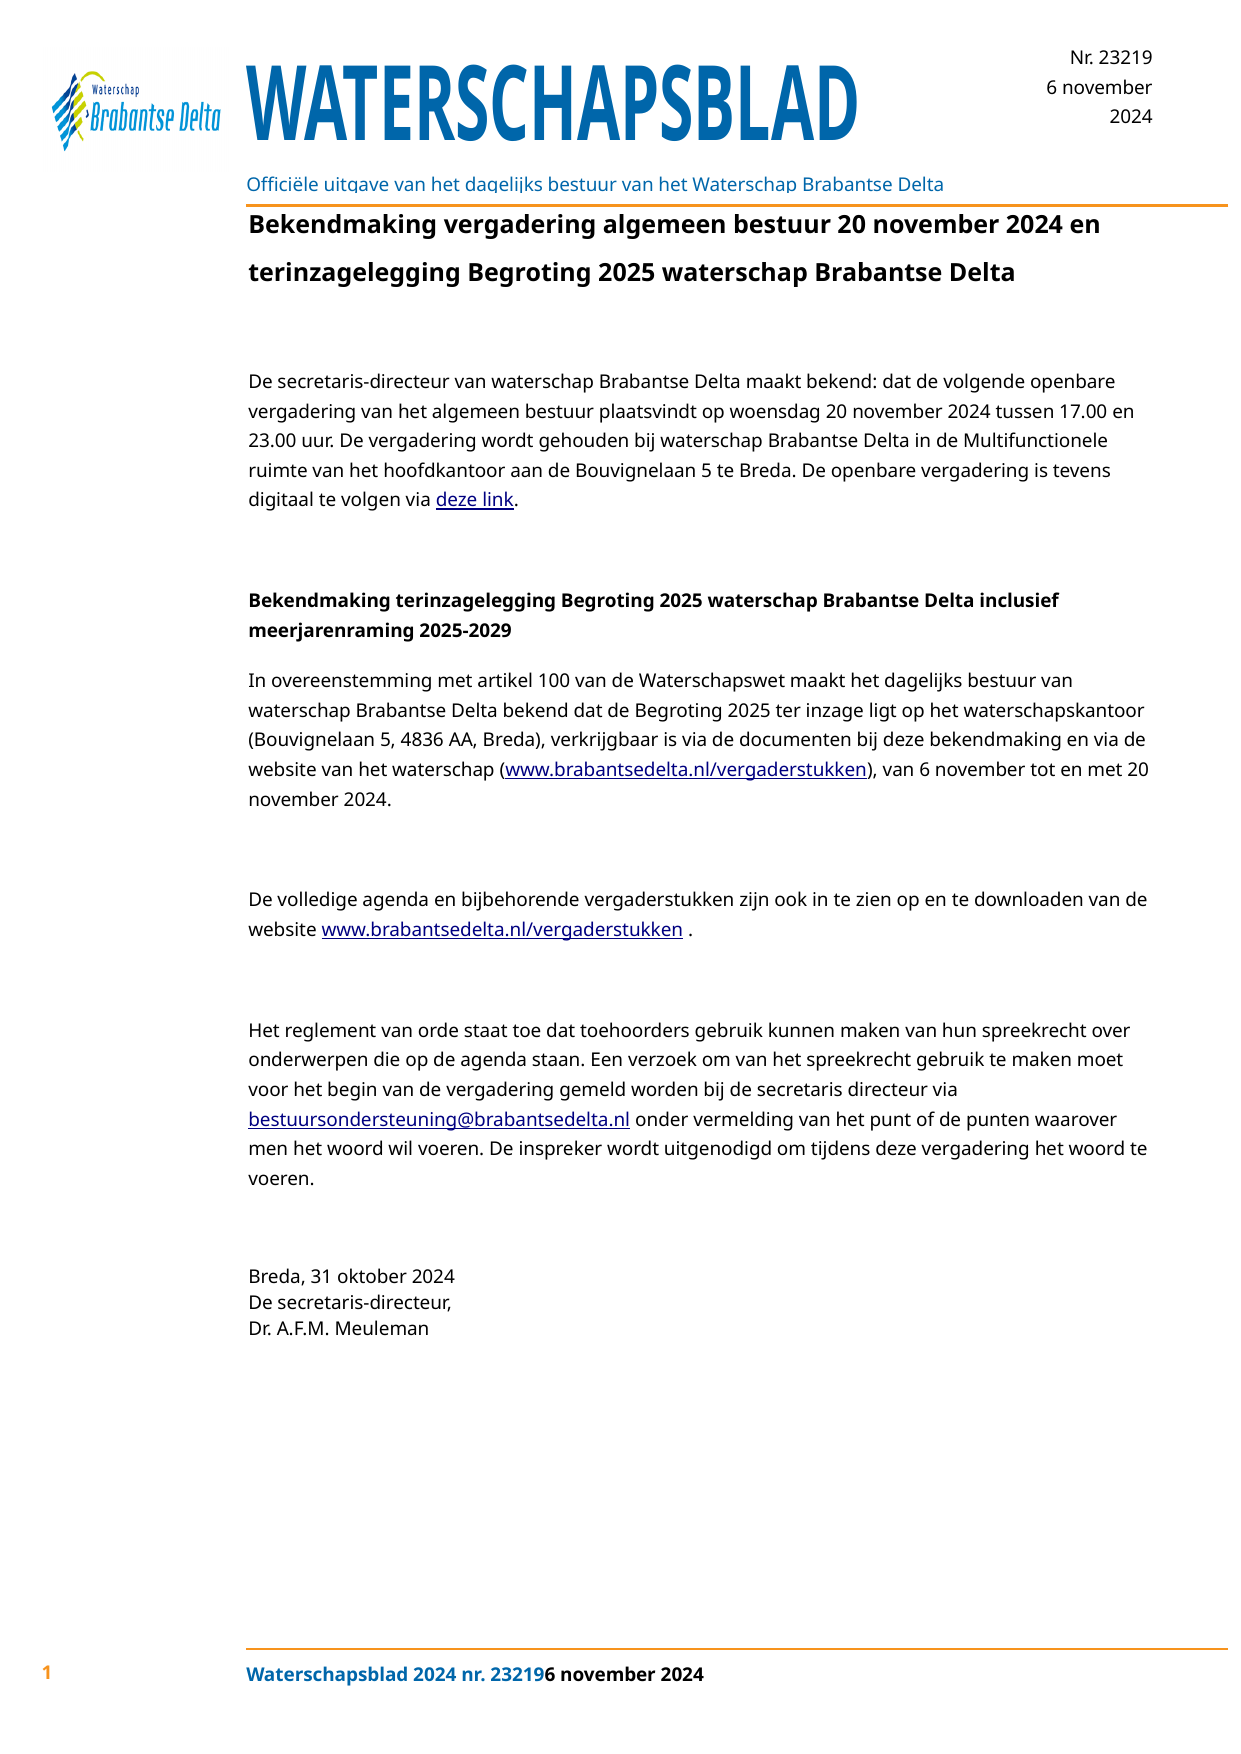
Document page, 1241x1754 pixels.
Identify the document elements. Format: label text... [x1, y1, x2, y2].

picture [41, 47, 231, 172]
text Bekendmaking terinzagelegging Begroting 2025 waterschap Brabantse Delta inclusief meerjarenraming 2025-2029 [248, 587, 1152, 643]
text In overeenstemming met artikel 100 van de Waterschapswet maakt het dagelijks bestuur van waterschap Brabantse Delta bekend dat de Begroting 2025 ter inzage ligt op het waterschapskantoor (Bouvignelaan 5, 4836 AA, Breda), verkrijgbaar is via de documenten bij deze bekendmaking en via de website van het waterschap (www.brabantsedelta.nl/vergaderstukken), van 6 november tot en met 20 november 2024. [248, 667, 1152, 812]
text Dr. A.F.M. Meuleman [248, 1315, 1152, 1340]
text Bekendmaking vergadering algemeen bestuur 20 november 2024 en terinzagelegging Begroting 2025 waterschap Brabantse Delta [248, 207, 1152, 288]
text Breda, 31 oktober 2024 [248, 1263, 1152, 1289]
text Het reglement van orde staat toe dat toehoorders gebruik kunnen maken van hun spreekrecht over onderwerpen die op de agenda staan. Een verzoek om van het spreekrecht gebruik te maken moet voor het begin van de vergadering gemeld worden bij de secretaris directeur via bestuursondersteuning@brabantsedelta.nl onder vermelding van het punt of de punten waarover men het woord wil voeren. De inspreker wordt uitgenodigd om tijdens deze vergadering het woord te voeren. [248, 1017, 1152, 1191]
text De volledige agenda en bijbehorende vergaderstukken zijn ook in te zien op en te downloaden van de website www.brabantsedelta.nl/vergaderstukken . [248, 887, 1152, 942]
text De secretaris-directeur, [248, 1289, 1152, 1315]
text De secretaris-directeur van waterschap Brabantse Delta maakt bekend: dat de volgende openbare vergadering van het algemeen bestuur plaatsvindt op woensdag 20 november 2024 tussen 17.00 en 23.00 uur. De vergadering wordt gehouden bij waterschap Brabantse Delta in de Multifunctionele ruimte van het hoofdkantoor aan de Bouvignelaan 5 te Breda. De openbare vergadering is tevens digitaal te volgen via deze link. [248, 368, 1152, 512]
